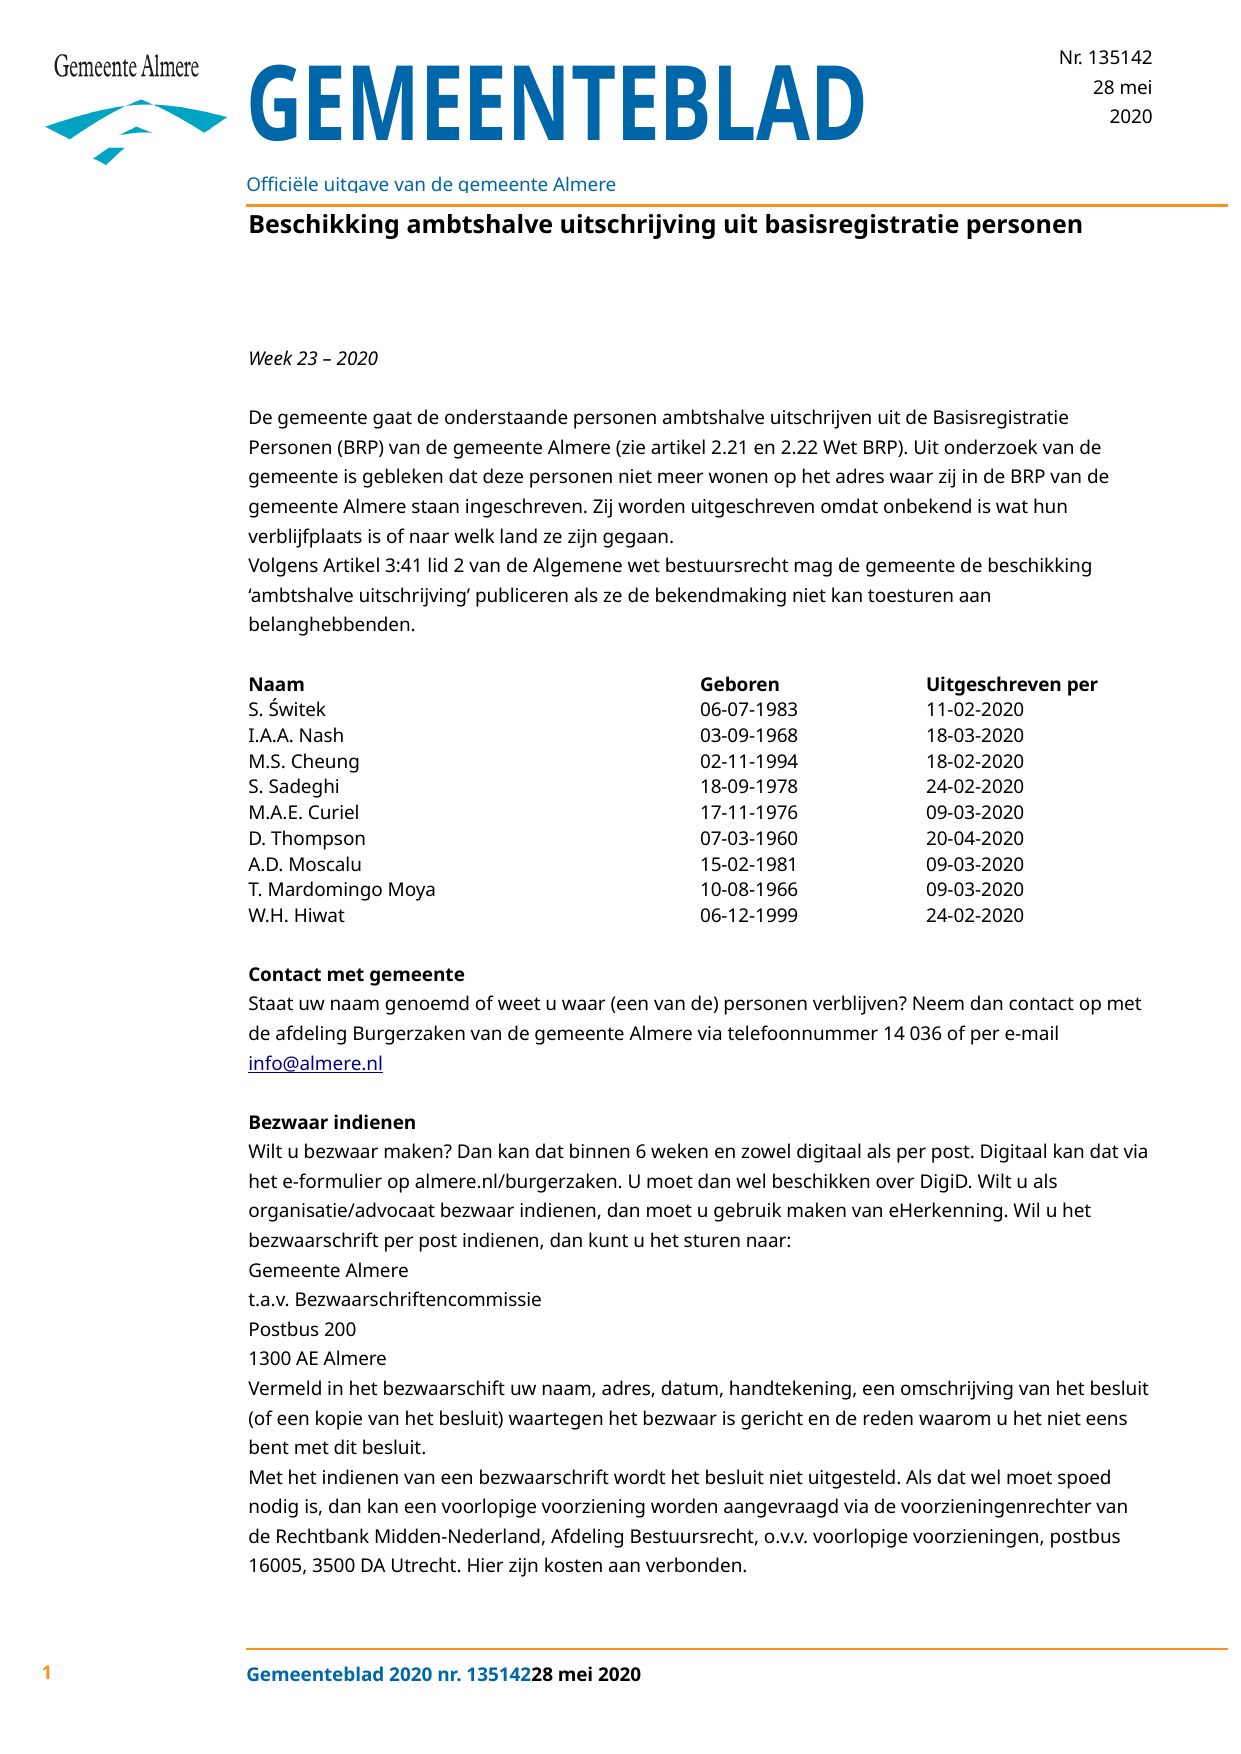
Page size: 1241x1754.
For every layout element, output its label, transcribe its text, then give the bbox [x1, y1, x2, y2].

text Met het indienen van een bezwaarschrift wordt het besluit niet uitgesteld. Als dat wel moet spoed nodig is, dan kan een voorlopige voorziening worden aangevraagd via de voorzieningenrechter van de Rechtbank Midden-Nederland, Afdeling Bestuursrecht, o.v.v. voorlopige voorzieningen, postbus 16005, 3500 DA Utrecht. Hier zijn kosten aan verbonden. [248, 1464, 1152, 1578]
text Wilt u bezwaar maken? Dan kan dat binnen 6 weken en zowel digitaal als per post. Digitaal kan dat via het e-formulier op almere.nl/burgerzaken. U moet dan wel beschikken over DigiD. Wilt u als organisatie/advocaat bezwaar indienen, dan moet u gebruik maken van eHerkenning. Wil u het bezwaarschrift per post indienen, dan kunt u het sturen naar: [248, 1138, 1152, 1253]
text Staat uw naam genoemd of weet u waar (een van de) personen verblijven? Neem dan contact op met de afdeling Burgerzaken van de gemeente Almere via telefoonnummer 14 036 of per e-mail info@almere.nl [248, 991, 1152, 1075]
table_cell 24-02-2020 [926, 903, 1152, 928]
text Contact met gemeente [248, 961, 1152, 987]
table_cell 02-11-1994 [700, 748, 926, 774]
table_cell 07-03-1960 [700, 825, 926, 851]
text Week 23 – 2020 [248, 345, 1152, 371]
table_cell 09-03-2020 [926, 877, 1152, 902]
table_cell W.H. Hiwat [248, 903, 700, 928]
table_header Geboren [700, 671, 926, 697]
table_cell 15-02-1981 [700, 851, 926, 877]
table_cell A.D. Moscalu [248, 851, 700, 877]
table_cell 09-03-2020 [926, 851, 1152, 877]
table_cell M.S. Cheung [248, 748, 700, 774]
picture [41, 47, 231, 172]
table_header Uitgeschreven per [926, 671, 1152, 697]
table_cell T. Mardomingo Moya [248, 877, 700, 902]
table_cell 17-11-1976 [700, 800, 926, 825]
text 1300 AE Almere [248, 1346, 1152, 1371]
text Vermeld in het bezwaarschift uw naam, adres, datum, handtekening, een omschrijving van het besluit (of een kopie van het besluit) waartegen het bezwaar is gericht en de reden waarom u het niet eens bent met dit besluit. [248, 1375, 1152, 1460]
table_header Naam [248, 671, 700, 697]
table_cell 06-07-1983 [700, 697, 926, 722]
text t.a.v. Bezwaarschriftencommissie [248, 1286, 1152, 1312]
text Postbus 200 [248, 1316, 1152, 1342]
table_cell 18-02-2020 [926, 748, 1152, 774]
table_cell 20-04-2020 [926, 825, 1152, 851]
table_cell M.A.E. Curiel [248, 800, 700, 825]
table_cell I.A.A. Nash [248, 722, 700, 748]
table_cell 09-03-2020 [926, 800, 1152, 825]
table_cell 24-02-2020 [926, 774, 1152, 799]
text De gemeente gaat de onderstaande personen ambtshalve uitschrijven uit de Basisregistratie Personen (BRP) van de gemeente Almere (zie artikel 2.21 en 2.22 Wet BRP). Uit onderzoek van de gemeente is gebleken dat deze personen niet meer wonen op het adres waar zij in de BRP van de gemeente Almere staan ingeschreven. Zij worden uitgeschreven omdat onbekend is wat hun verblijfplaats is of naar welk land ze zijn gegaan. [248, 404, 1152, 548]
text Beschikking ambtshalve uitschrijving uit basisregistratie personen [248, 207, 1152, 241]
table_cell 11-02-2020 [926, 697, 1152, 722]
table_cell 18-09-1978 [700, 774, 926, 799]
table_cell 18-03-2020 [926, 722, 1152, 748]
table_cell D. Thompson [248, 825, 700, 851]
table_cell 06-12-1999 [700, 903, 926, 928]
text Volgens Artikel 3:41 lid 2 van de Algemene wet bestuursrecht mag de gemeente de beschikking ‘ambtshalve uitschrijving’ publiceren als ze de bekendmaking niet kan toesturen aan belanghebbenden. [248, 552, 1152, 637]
table_cell 10-08-1966 [700, 877, 926, 902]
table_cell S. Świtek [248, 697, 700, 722]
text Gemeente Almere [248, 1257, 1152, 1282]
text Bezwaar indienen [248, 1109, 1152, 1134]
table_cell S. Sadeghi [248, 774, 700, 799]
table_cell 03-09-1968 [700, 722, 926, 748]
